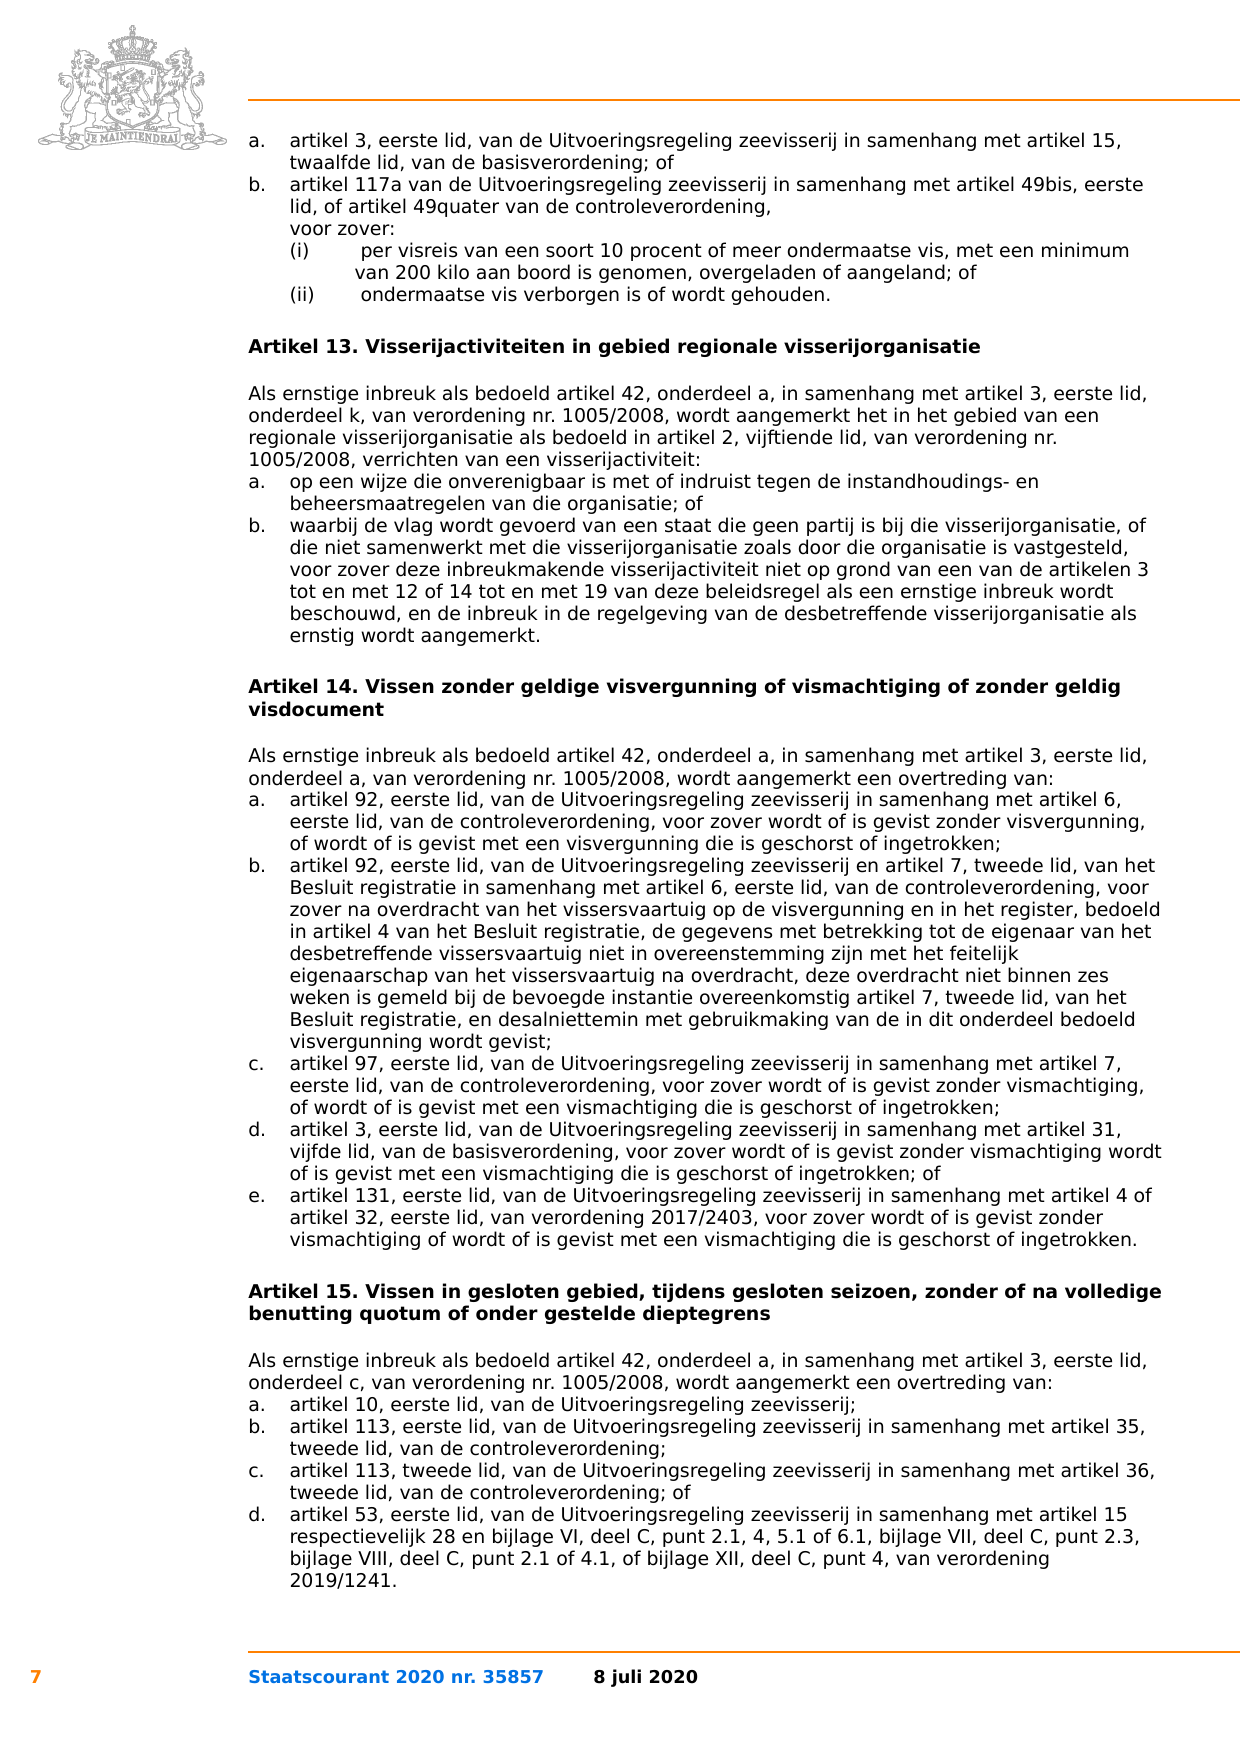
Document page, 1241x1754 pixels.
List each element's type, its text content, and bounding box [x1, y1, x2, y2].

text b. artikel 113, eerste lid, van de Uitvoeringsregeling zeevisserij in samenhang met artikel 35, tweede lid, van de controleverordening; [248, 1416, 1163, 1460]
text d. artikel 53, eerste lid, van de Uitvoeringsregeling zeevisserij in samenhang met artikel 15 respectievelijk 28 en bijlage VI, deel C, punt 2.1, 4, 5.1 of 6.1, bijlage VII, deel C, punt 2.3, bijlage VIII, deel C, punt 2.1 of 4.1, of bijlage XII, deel C, punt 4, van verordening 2019/1241. [248, 1504, 1163, 1592]
text Als ernstige inbreuk als bedoeld artikel 42, onderdeel a, in samenhang met artikel 3, eerste lid, onderdeel a, van verordening nr. 1005/2008, wordt aangemerkt een overtreding van: [248, 745, 1163, 789]
text a. artikel 3, eerste lid, van de Uitvoeringsregeling zeevisserij in samenhang met artikel 15, twaalfde lid, van de basisverordening; of [248, 130, 1163, 174]
picture [38, 25, 227, 150]
subtitle Artikel 15. Vissen in gesloten gebied, tijdens gesloten seizoen, zonder of na volledige benutting quotum of onder gestelde dieptegrens [248, 1281, 1163, 1325]
subtitle Artikel 13. Visserijactiviteiten in gebied regionale visserijorganisatie [248, 336, 1163, 358]
text voor zover: [289, 218, 1163, 240]
text b. waarbij de vlag wordt gevoerd van een staat die geen partij is bij die visserijorganisatie, of die niet samenwerkt met die visserijorganisatie zoals door die organisatie is vastgesteld, voor zover deze inbreukmakende visserijactiviteit niet op grond van een van de artikelen 3 tot en met 12 of 14 tot en met 19 van deze beleidsregel als een ernstige inbreuk wordt beschouwd, en de inbreuk in de regelgeving van de desbetreffende visserijorganisatie als ernstig wordt aangemerkt. [248, 514, 1163, 646]
text d. artikel 3, eerste lid, van de Uitvoeringsregeling zeevisserij in samenhang met artikel 31, vijfde lid, van de basisverordening, voor zover wordt of is gevist zonder vismachtiging wordt of is gevist met een vismachtiging die is geschorst of ingetrokken; of [248, 1119, 1163, 1185]
text Als ernstige inbreuk als bedoeld artikel 42, onderdeel a, in samenhang met artikel 3, eerste lid, onderdeel c, van verordening nr. 1005/2008, wordt aangemerkt een overtreding van: [248, 1350, 1163, 1394]
text Als ernstige inbreuk als bedoeld artikel 42, onderdeel a, in samenhang met artikel 3, eerste lid, onderdeel k, van verordening nr. 1005/2008, wordt aangemerkt het in het gebied van een regionale visserijorganisatie als bedoeld in artikel 2, vijftiende lid, van verordening nr. 1005/2008, verrichten van een visserijactiviteit: [248, 383, 1163, 471]
text e. artikel 131, eerste lid, van de Uitvoeringsregeling zeevisserij in samenhang met artikel 4 of artikel 32, eerste lid, van verordening 2017/2403, voor zover wordt of is gevist zonder vismachtiging of wordt of is gevist met een vismachtiging die is geschorst of ingetrokken. [248, 1185, 1163, 1251]
text c. artikel 97, eerste lid, van de Uitvoeringsregeling zeevisserij in samenhang met artikel 7, eerste lid, van de controleverordening, voor zover wordt of is gevist zonder vismachtiging, of wordt of is gevist met een vismachtiging die is geschorst of ingetrokken; [248, 1053, 1163, 1119]
text (ii) ondermaatse vis verborgen is of wordt gehouden. [289, 284, 1163, 306]
text a. artikel 10, eerste lid, van de Uitvoeringsregeling zeevisserij; [248, 1394, 1163, 1416]
text c. artikel 113, tweede lid, van de Uitvoeringsregeling zeevisserij in samenhang met artikel 36, tweede lid, van de controleverordening; of [248, 1460, 1163, 1504]
subtitle Artikel 14. Vissen zonder geldige visvergunning of vismachtiging of zonder geldig visdocument [248, 676, 1163, 720]
text b. artikel 117a van de Uitvoeringsregeling zeevisserij in samenhang met artikel 49bis, eerste lid, of artikel 49quater van de controleverordening, [248, 174, 1163, 218]
text b. artikel 92, eerste lid, van de Uitvoeringsregeling zeevisserij en artikel 7, tweede lid, van het Besluit registratie in samenhang met artikel 6, eerste lid, van de controleverordening, voor zover na overdracht van het vissersvaartuig op de visvergunning en in het register, bedoeld in artikel 4 van het Besluit registratie, de gegevens met betrekking tot de eigenaar van het desbetreffende vissersvaartuig niet in overeenstemming zijn met het feitelijk eigenaarschap van het vissersvaartuig na overdracht, deze overdracht niet binnen zes weken is gemeld bij de bevoegde instantie overeenkomstig artikel 7, tweede lid, van het Besluit registratie, en desalniettemin met gebruikmaking van de in dit onderdeel bedoeld visvergunning wordt gevist; [248, 855, 1163, 1053]
text (i) per visreis van een soort 10 procent of meer ondermaatse vis, met een minimum van 200 kilo aan boord is genomen, overgeladen of aangeland; of [289, 240, 1163, 284]
text a. op een wijze die onverenigbaar is met of indruist tegen de instandhoudings- en beheersmaatregelen van die organisatie; of [248, 471, 1163, 514]
text a. artikel 92, eerste lid, van de Uitvoeringsregeling zeevisserij in samenhang met artikel 6, eerste lid, van de controleverordening, voor zover wordt of is gevist zonder visvergunning, of wordt of is gevist met een visvergunning die is geschorst of ingetrokken; [248, 789, 1163, 855]
